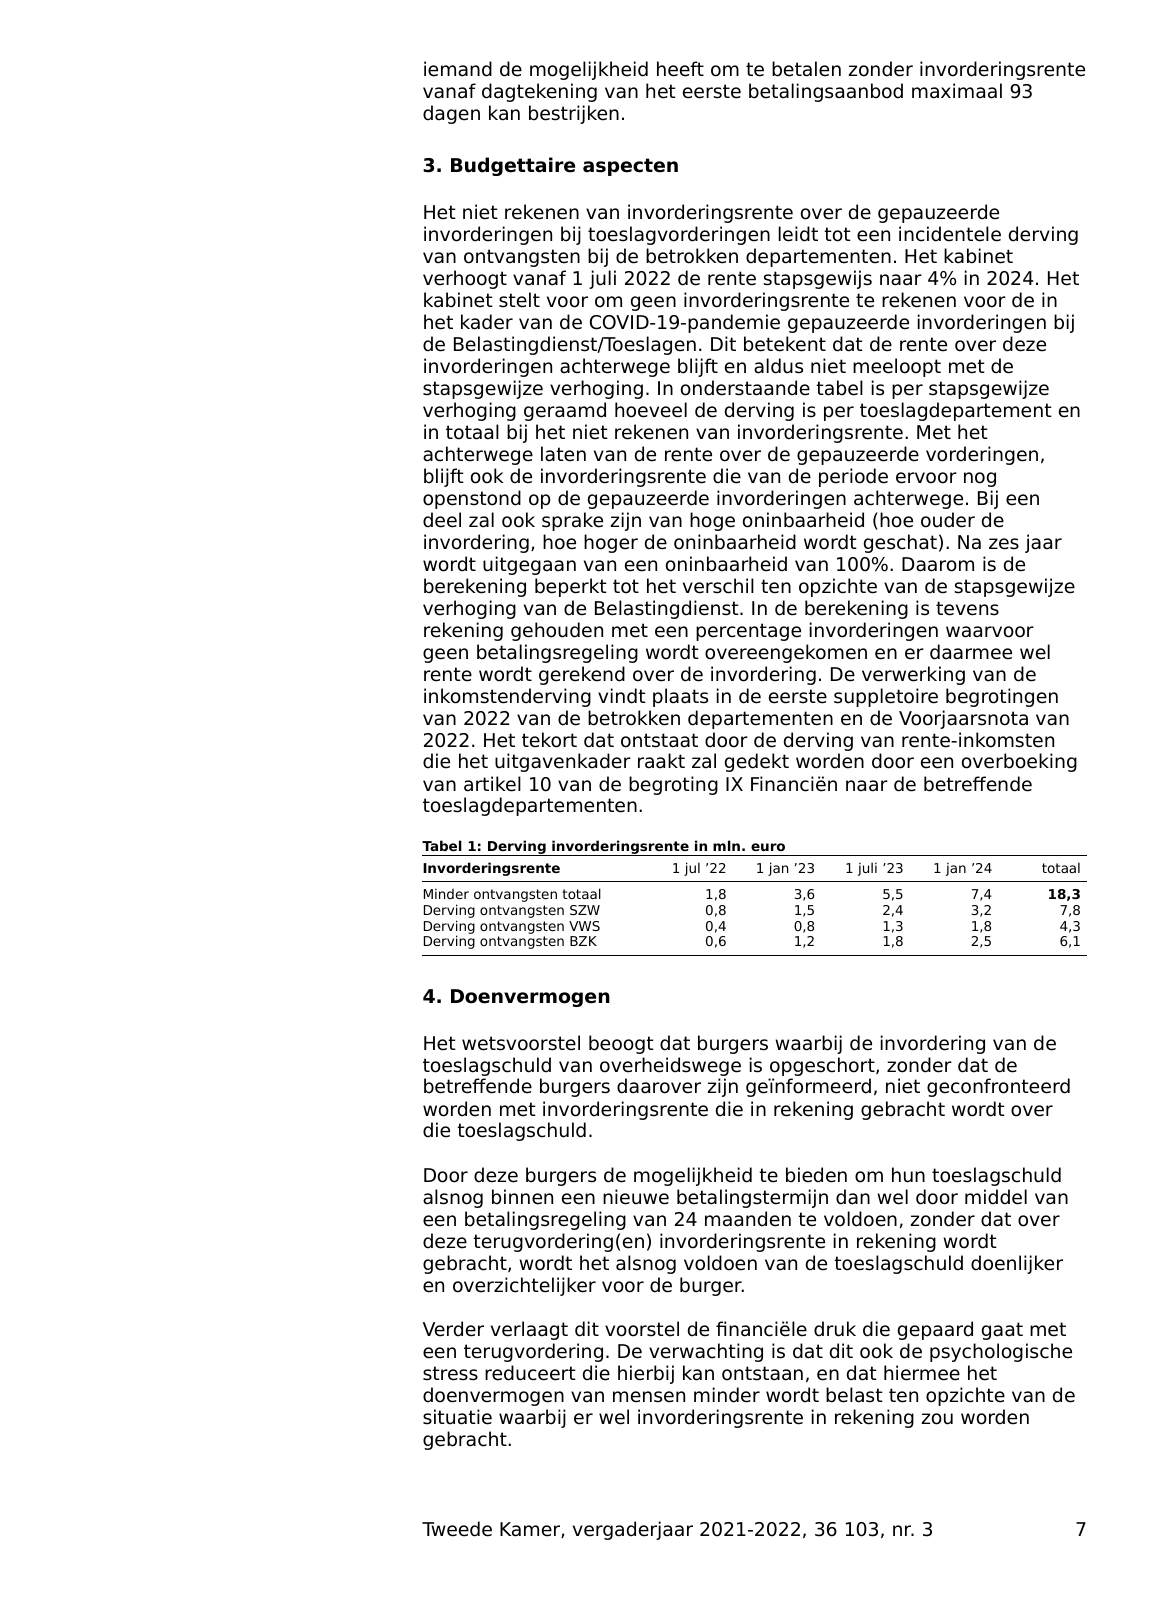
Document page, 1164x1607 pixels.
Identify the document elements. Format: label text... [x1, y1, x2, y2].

table_cell Derving ontvangsten SZW [422, 903, 644, 918]
table_cell Derving ontvangsten BZK [422, 934, 644, 954]
text Door deze burgers de mogelijkheid te bieden om hun toeslagschuld alsnog binnen een nieuwe betalingstermijn dan wel door middel van een betalingsregeling van 24 maanden te voldoen, zonder dat over deze terugvordering(en) invorderingsrente in rekening wordt gebracht, wordt het alsnog voldoen van de toeslagschuld doenlijker en overzichtelijker voor de burger. [422, 1164, 1087, 1296]
subtitle 4. Doenvermogen [422, 986, 1087, 1007]
table_cell 18,3 [998, 882, 1087, 903]
table_cell 7,8 [998, 903, 1087, 918]
table_cell 2,4 [821, 903, 909, 918]
table_cell Invorderingsrente [422, 856, 644, 881]
table_cell 1 jan ’23 [732, 856, 821, 881]
table_cell 1,5 [732, 903, 821, 918]
table_cell 0,6 [644, 934, 732, 954]
table_cell 1,8 [821, 934, 909, 954]
table_cell 7,4 [910, 882, 998, 903]
table_cell 4,3 [998, 918, 1087, 934]
table_header Tabel 1: Derving invorderingsrente in mln. euro [422, 839, 1087, 855]
table_cell 1 jan ’24 [910, 856, 998, 881]
table_cell 0,8 [644, 903, 732, 918]
subtitle 3. Budgettaire aspecten [422, 155, 1087, 177]
table_cell 0,8 [732, 918, 821, 934]
table_cell 1,8 [910, 918, 998, 934]
table_cell 1,3 [821, 918, 909, 934]
table_cell 0,4 [644, 918, 732, 934]
table_cell 1,8 [644, 882, 732, 903]
text Het niet rekenen van invorderingsrente over de gepauzeerde invorderingen bij toeslagvorderingen leidt tot een incidentele derving van ontvangsten bij de betrokken departementen. Het kabinet verhoogt vanaf 1 juli 2022 de rente stapsgewijs naar 4% in 2024. Het kabinet stelt voor om geen invorderingsrente te rekenen voor de in het kader van de COVID-19-pandemie gepauzeerde invorderingen bij de Belastingdienst/Toeslagen. Dit betekent dat de rente over deze invorderingen achterwege blijft en aldus niet meeloopt met de stapsgewijze verhoging. In onderstaande tabel is per stapsgewijze verhoging geraamd hoeveel de derving is per toeslagdepartement en in totaal bij het niet rekenen van invorderingsrente. Met het achterwege laten van de rente over de gepauzeerde vorderingen, blijft ook de invorderingsrente die van de periode ervoor nog openstond op de gepauzeerde invorderingen achterwege. Bij een deel zal ook sprake zijn van hoge oninbaarheid (hoe ouder de invordering, hoe hoger de oninbaarheid wordt geschat). Na zes jaar wordt uitgegaan van een oninbaarheid van 100%. Daarom is de berekening beperkt tot het verschil ten opzichte van de stapsgewijze verhoging van de Belastingdienst. In de berekening is tevens rekening gehouden met een percentage invorderingen waarvoor geen betalingsregeling wordt overeengekomen en er daarmee wel rente wordt gerekend over de invordering. De verwerking van de inkomstenderving vindt plaats in de eerste suppletoire begrotingen van 2022 van de betrokken departementen en de Voorjaarsnota van 2022. Het tekort dat ontstaat door de derving van rente-inkomsten die het uitgavenkader raakt zal gedekt worden door een overboeking van artikel 10 van de begroting IX Financiën naar de betreffende toeslagdepartementen. [422, 202, 1087, 817]
table_cell 1 jul ’22 [644, 856, 732, 881]
table_cell totaal [998, 856, 1087, 881]
text Het wetsvoorstel beoogt dat burgers waarbij de invordering van de toeslagschuld van overheidswege is opgeschort, zonder dat de betreffende burgers daarover zijn geïnformeerd, niet geconfronteerd worden met invorderingsrente die in rekening gebracht wordt over die toeslagschuld. [422, 1032, 1087, 1142]
table_cell 3,6 [732, 882, 821, 903]
text iemand de mogelijkheid heeft om te betalen zonder invorderingsrente vanaf dagtekening van het eerste betalingsaanbod maximaal 93 dagen kan bestrijken. [422, 59, 1087, 125]
table_cell 1,2 [732, 934, 821, 954]
text Verder verlaagt dit voorstel de financiële druk die gepaard gaat met een terugvordering. De verwachting is dat dit ook de psychologische stress reduceert die hierbij kan ontstaan, en dat hiermee het doenvermogen van mensen minder wordt belast ten opzichte van de situatie waarbij er wel invorderingsrente in rekening zou worden gebracht. [422, 1319, 1087, 1451]
table_cell 5,5 [821, 882, 909, 903]
table_cell 6,1 [998, 934, 1087, 954]
table_cell Minder ontvangsten totaal [422, 882, 644, 903]
table_cell 2,5 [910, 934, 998, 954]
table_cell Derving ontvangsten VWS [422, 918, 644, 934]
table_cell 3,2 [910, 903, 998, 918]
table_cell 1 juli ’23 [821, 856, 909, 881]
